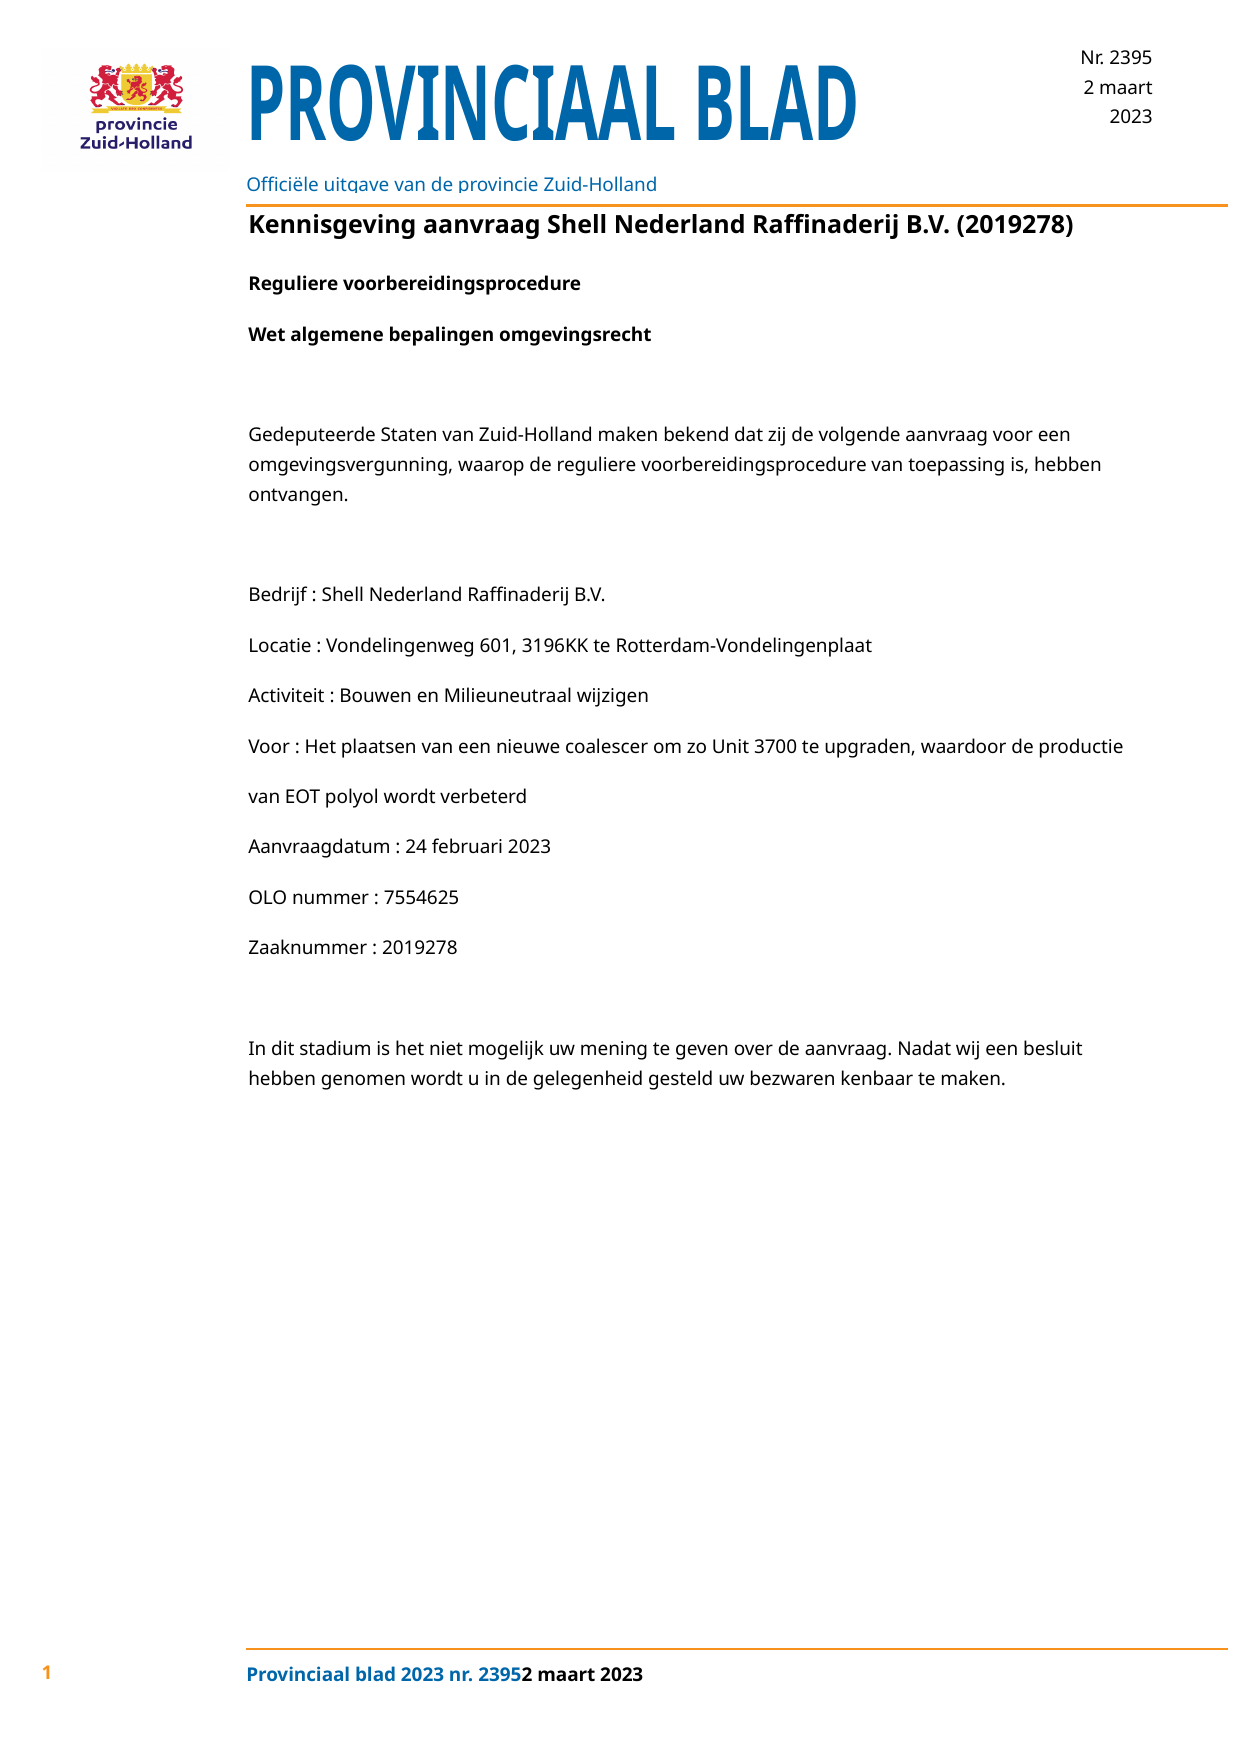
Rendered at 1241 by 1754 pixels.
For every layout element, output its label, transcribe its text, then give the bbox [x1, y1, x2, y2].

text van EOT polyol wordt verbeterd [248, 783, 1152, 809]
text In dit stadium is het niet mogelijk uw mening te geven over de aanvraag. Nadat wij een besluit hebben genomen wordt u in de gelegenheid gesteld uw bezwaren kenbaar te maken. [248, 1035, 1152, 1091]
text Bedrijf : Shell Nederland Raffinaderij B.V. [248, 582, 1152, 607]
text Gedeputeerde Staten van Zuid-Holland maken bekend dat zij de volgende aanvraag voor een omgevingsvergunning, waarop de reguliere voorbereidingsprocedure van toepassing is, hebben ontvangen. [248, 422, 1152, 506]
text Activiteit : Bouwen en Milieuneutraal wijzigen [248, 682, 1152, 708]
text Zaaknummer : 2019278 [248, 934, 1152, 960]
text OLO nummer : 7554625 [248, 884, 1152, 910]
text Reguliere voorbereidingsprocedure [248, 270, 1152, 296]
picture [41, 47, 231, 172]
text Aanvraagdatum : 24 februari 2023 [248, 834, 1152, 859]
text Kennisgeving aanvraag Shell Nederland Raffinaderij B.V. (2019278) [248, 207, 1152, 241]
text Voor : Het plaatsen van een nieuwe coalescer om zo Unit 3700 te upgraden, waardoor de productie [248, 733, 1152, 758]
text Locatie : Vondelingenweg 601, 3196KK te Rotterdam-Vondelingenplaat [248, 632, 1152, 658]
text Wet algemene bepalingen omgevingsrecht [248, 321, 1152, 346]
